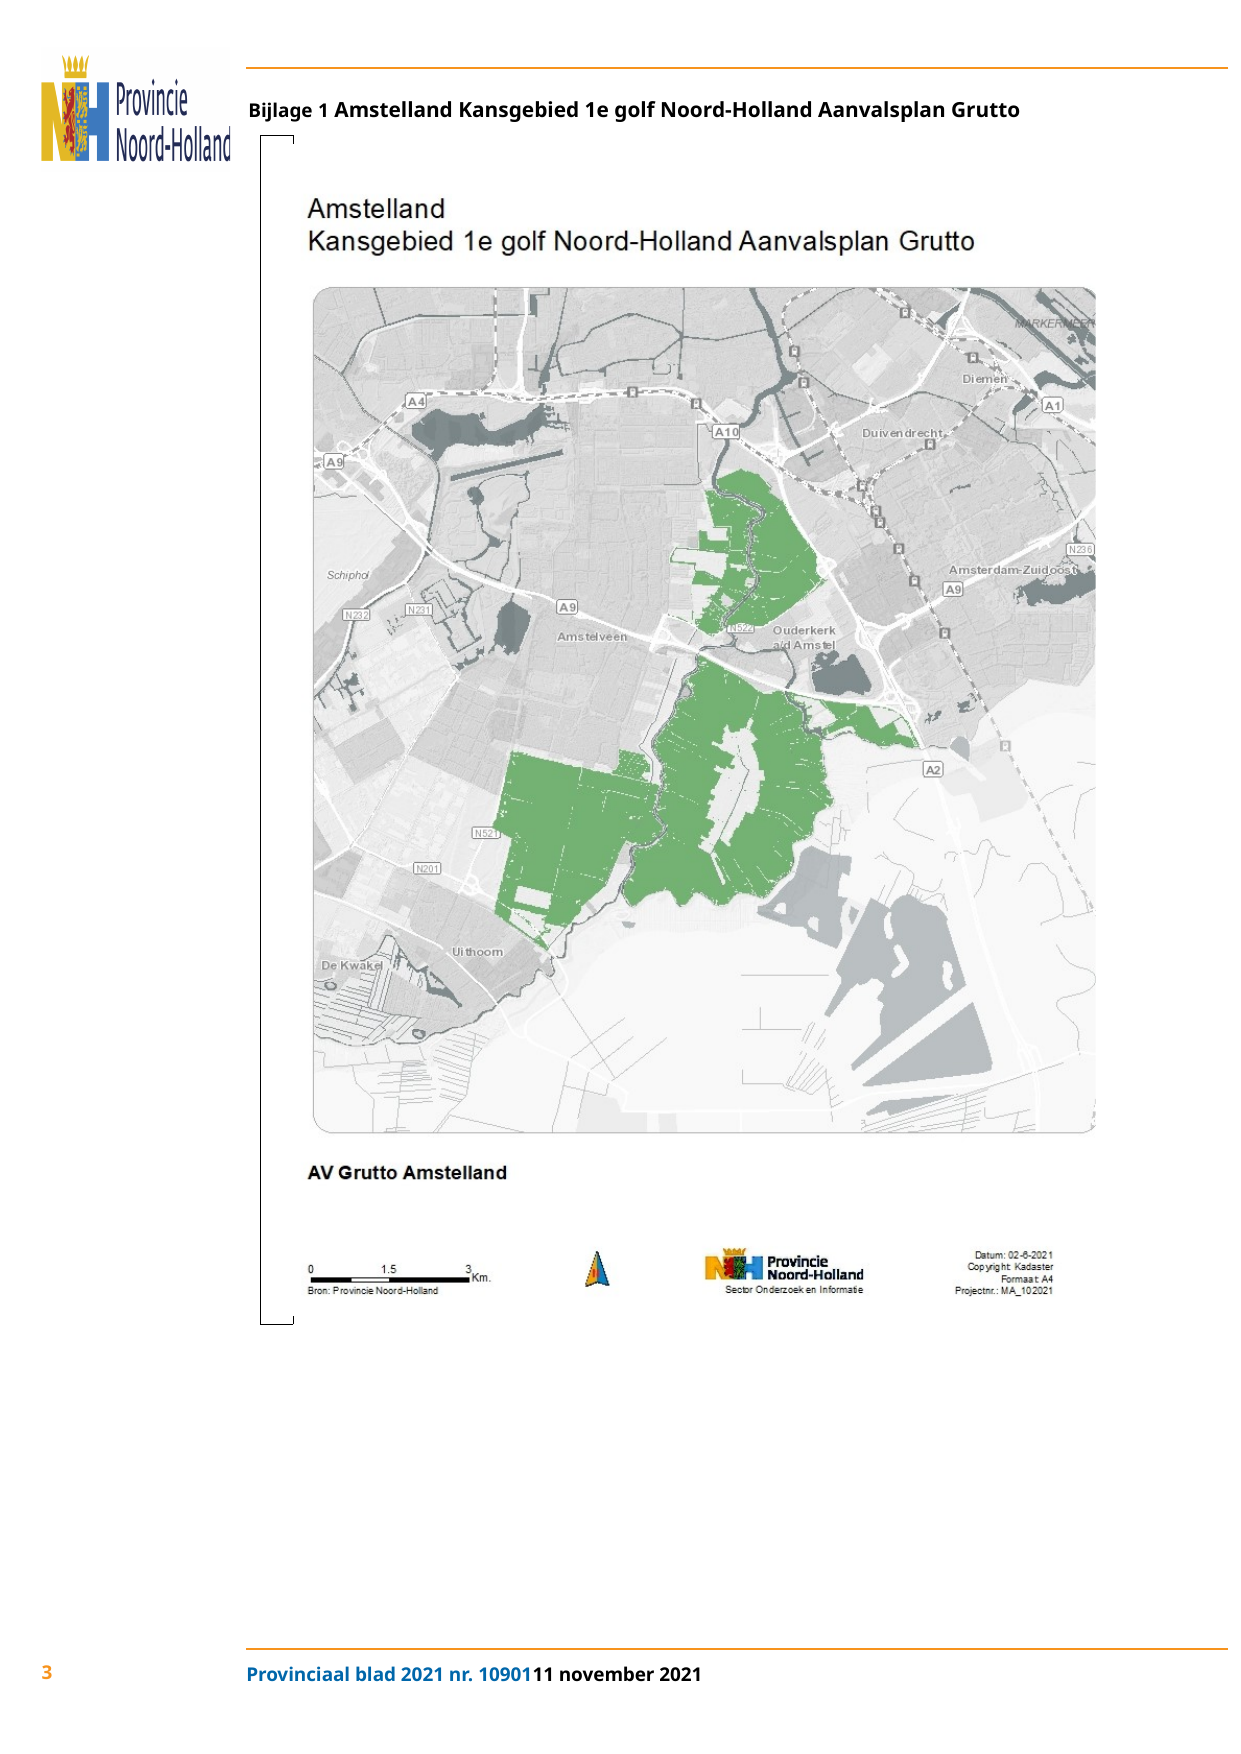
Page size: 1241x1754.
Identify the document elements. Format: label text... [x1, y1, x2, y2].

text Bijlage 1 Amstelland Kansgebied 1e golf Noord-Holland Aanvalsplan Grutto [248, 95, 1152, 123]
picture [268, 144, 1096, 1316]
picture [41, 47, 231, 172]
